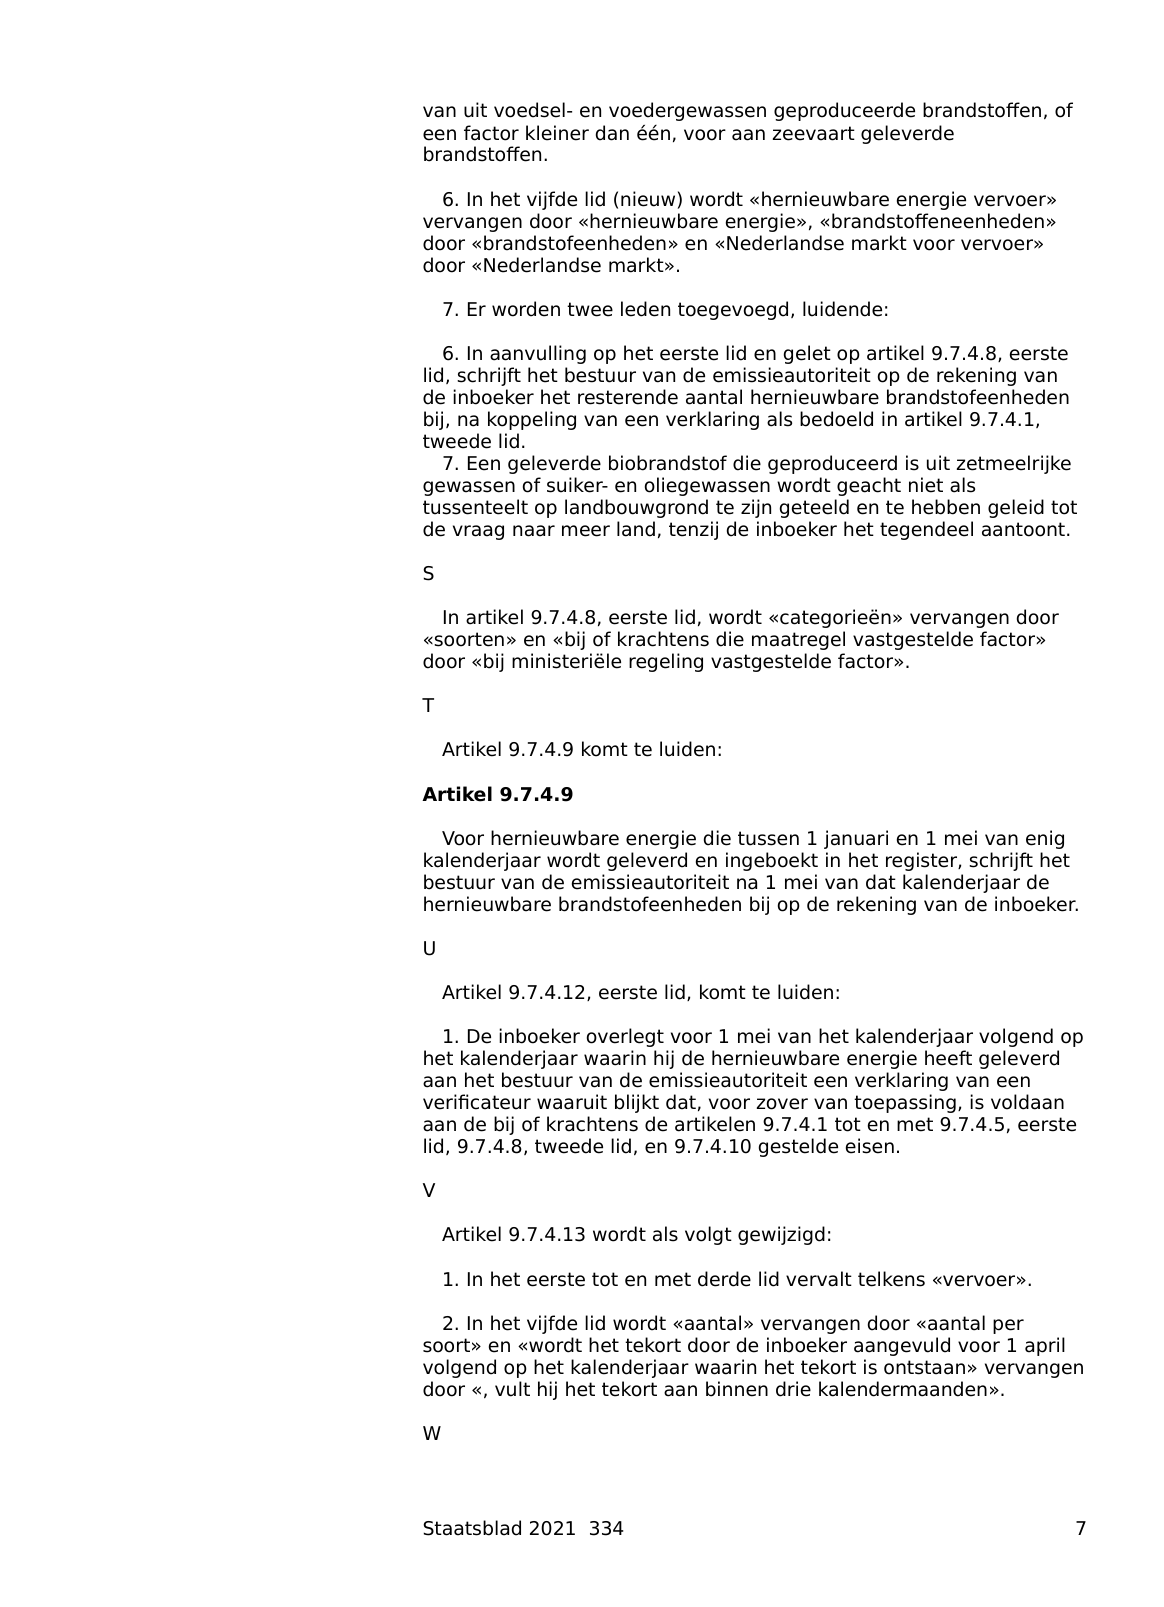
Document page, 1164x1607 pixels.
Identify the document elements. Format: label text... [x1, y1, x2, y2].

text 2. In het vijfde lid wordt «aantal» vervangen door «aantal per soort» en «wordt het tekort door de inboeker aangevuld voor 1 april volgend op het kalenderjaar waarin het tekort is ontstaan» vervangen door «, vult hij het tekort aan binnen drie kalendermaanden». [422, 1313, 1087, 1401]
text Artikel 9.7.4.13 wordt als volgt gewijzigd: [422, 1224, 1087, 1246]
text 7. Een geleverde biobrandstof die geproduceerd is uit zetmeelrijke gewassen of suiker- en oliegewassen wordt geacht niet als tussenteelt op landbouwgrond te zijn geteeld en te hebben geleid tot de vraag naar meer land, tenzij de inboeker het tegendeel aantoont. [422, 453, 1087, 541]
text 6. In het vijfde lid (nieuw) wordt «hernieuwbare energie vervoer» vervangen door «hernieuwbare energie», «brandstoffeneenheden» door «brandstofeenheden» en «Nederlandse markt voor vervoer» door «Nederlandse markt». [422, 188, 1087, 276]
text 1. De inboeker overlegt voor 1 mei van het kalenderjaar volgend op het kalenderjaar waarin hij de hernieuwbare energie heeft geleverd aan het bestuur van de emissieautoriteit een verklaring van een verificateur waaruit blijkt dat, voor zover van toepassing, is voldaan aan de bij of krachtens de artikelen 9.7.4.1 tot en met 9.7.4.5, eerste lid, 9.7.4.8, tweede lid, en 9.7.4.10 gestelde eisen. [422, 1026, 1087, 1158]
text U [422, 938, 1087, 960]
text 1. In het eerste tot en met derde lid vervalt telkens «vervoer». [422, 1268, 1087, 1290]
text 7. Er worden twee leden toegevoegd, luidende: [422, 299, 1087, 321]
text S [422, 563, 1087, 585]
text T [422, 695, 1087, 717]
text Voor hernieuwbare energie die tussen 1 januari en 1 mei van enig kalenderjaar wordt geleverd en ingeboekt in het register, schrijft het bestuur van de emissieautoriteit na 1 mei van dat kalenderjaar de hernieuwbare brandstofeenheden bij op de rekening van de inboeker. [422, 828, 1087, 916]
text Artikel 9.7.4.9 komt te luiden: [422, 739, 1087, 761]
text W [422, 1423, 1087, 1445]
subtitle Artikel 9.7.4.9 [422, 783, 1087, 805]
text In artikel 9.7.4.8, eerste lid, wordt «categorieën» vervangen door «soorten» en «bij of krachtens die maatregel vastgestelde factor» door «bij ministeriële regeling vastgestelde factor». [422, 607, 1087, 673]
text V [422, 1180, 1087, 1202]
text van uit voedsel- en voedergewassen geproduceerde brandstoffen, of een factor kleiner dan één, voor aan zeevaart geleverde brandstoffen. [422, 100, 1087, 166]
text Artikel 9.7.4.12, eerste lid, komt te luiden: [422, 982, 1087, 1004]
text 6. In aanvulling op het eerste lid en gelet op artikel 9.7.4.8, eerste lid, schrijft het bestuur van de emissieautoriteit op de rekening van de inboeker het resterende aantal hernieuwbare brandstofeenheden bij, na koppeling van een verklaring als bedoeld in artikel 9.7.4.1, tweede lid. [422, 343, 1087, 453]
